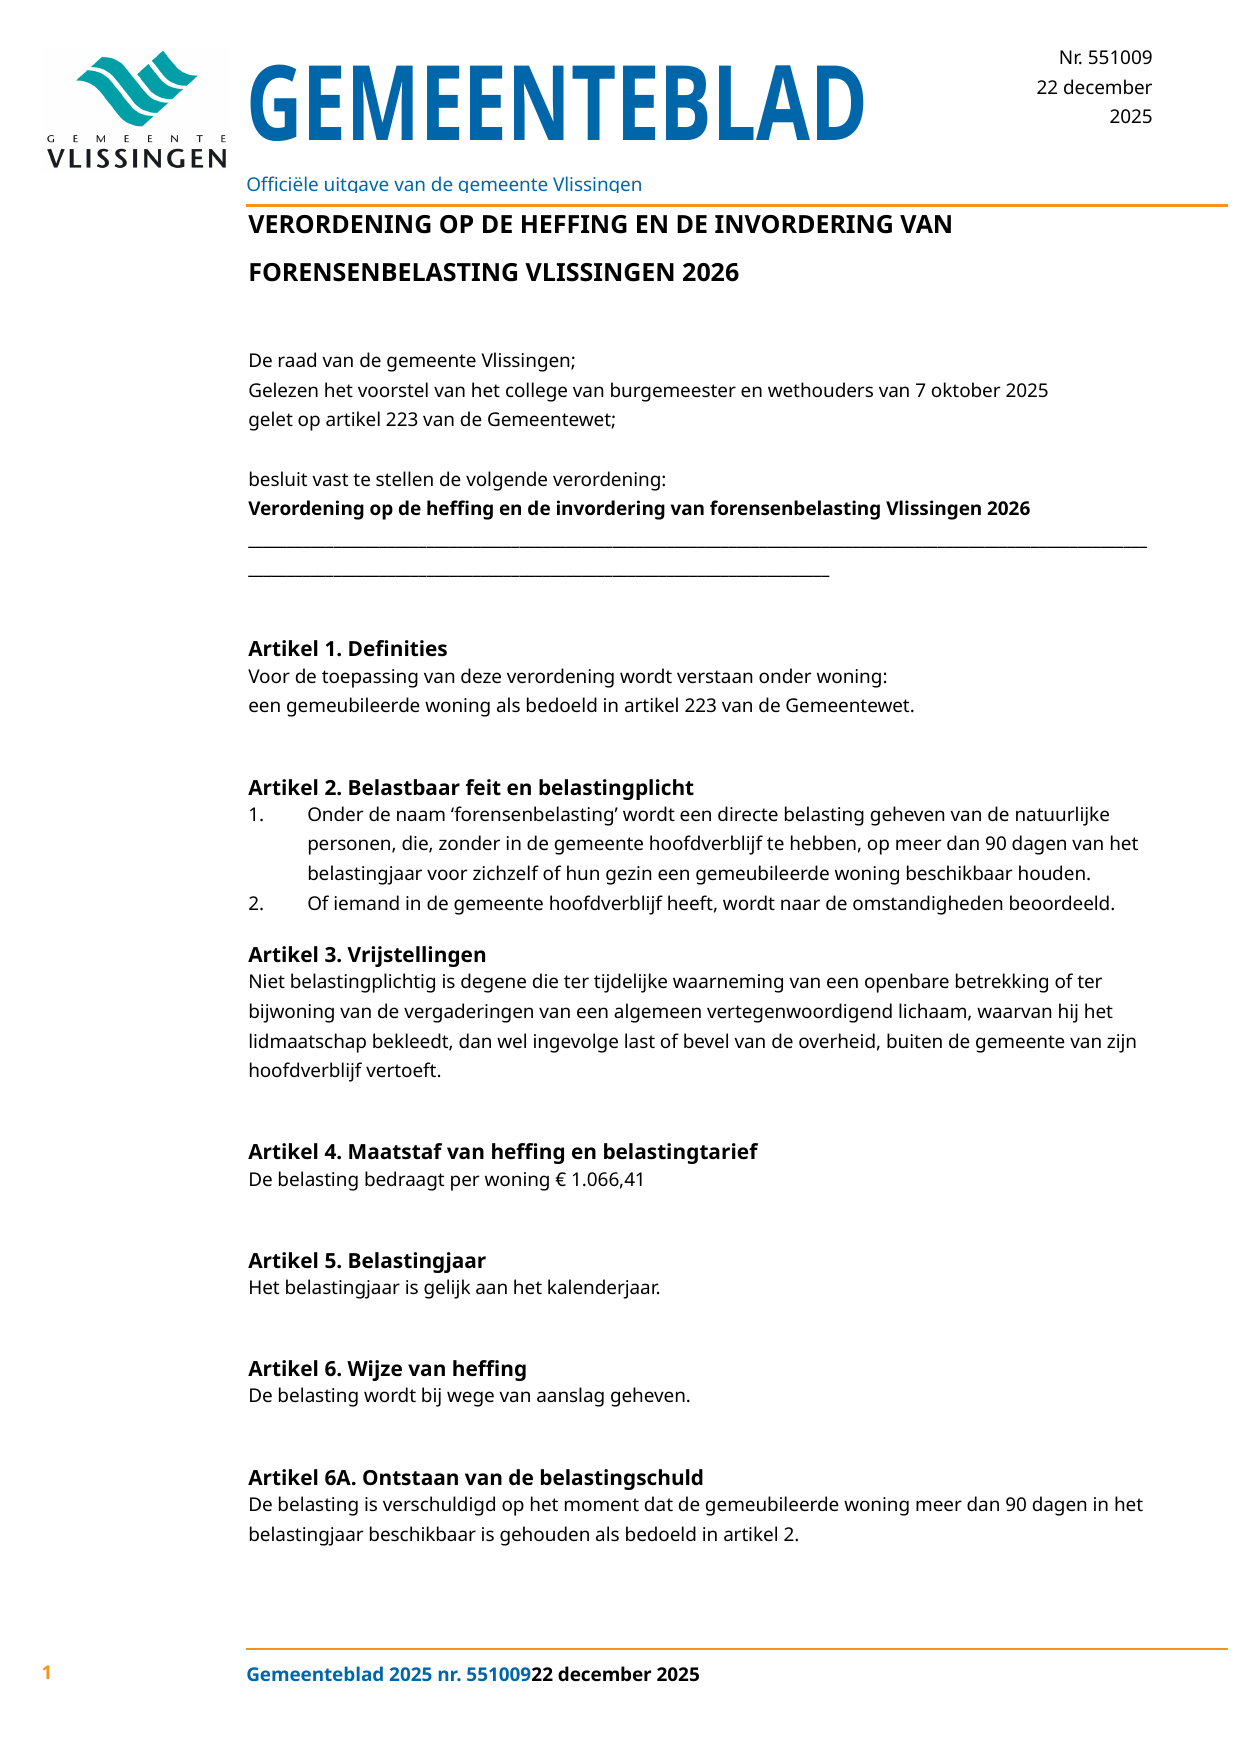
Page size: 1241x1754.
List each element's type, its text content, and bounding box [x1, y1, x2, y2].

text Artikel 2. Belastbaar feit en belastingplicht [248, 773, 1152, 801]
text Artikel 4. Maatstaf van heffing en belastingtarief [248, 1137, 1152, 1166]
list personen, die, zonder in de gemeente hoofdverblijf te hebben, op meer dan 90 dagen van het belastingjaar voor zichzelf of hun gezin een gemeubileerde woning beschikbaar houden. [248, 831, 1152, 886]
list Onder de naam ‘forensenbelasting’ wordt een directe belasting geheven van de natuurlijke [248, 801, 1152, 827]
list Of iemand in de gemeente hoofdverblijf heeft, wordt naar de omstandigheden beoordeeld. [248, 890, 1152, 916]
text Voor de toepassing van deze verordening wordt verstaan onder woning: [248, 663, 1152, 689]
text De belasting is verschuldigd op het moment dat de gemeubileerde woning meer dan 90 dagen in het belastingjaar beschikbaar is gehouden als bedoeld in artikel 2. [248, 1491, 1152, 1546]
text Artikel 1. Definities [248, 634, 1152, 663]
text De raad van de gemeente Vlissingen; [248, 347, 1152, 373]
text _______________________________________________________________________________________________________________________________________________________________________________________________ [248, 525, 1152, 580]
text gelet op artikel 223 van de Gemeentewet; [248, 407, 1152, 432]
text De belasting bedraagt per woning € 1.066,41 [248, 1166, 1152, 1192]
text Artikel 6. Wijze van heffing [248, 1354, 1152, 1383]
text Niet belastingplichtig is degene die ter tijdelijke waarneming van een openbare betrekking of ter [248, 969, 1152, 994]
text Artikel 3. Vrijstellingen [248, 940, 1152, 969]
text besluit vast te stellen de volgende verordening: [248, 466, 1152, 492]
text Artikel 5. Belastingjaar [248, 1246, 1152, 1274]
text Het belastingjaar is gelijk aan het kalenderjaar. [248, 1274, 1152, 1300]
text VERORDENING OP DE HEFFING EN DE INVORDERING VAN FORENSENBELASTING VLISSINGEN 2026 [248, 207, 1152, 288]
text De belasting wordt bij wege van aanslag geheven. [248, 1383, 1152, 1408]
text bijwoning van de vergaderingen van een algemeen vertegenwoordigend lichaam, waarvan hij het lidmaatschap bekleedt, dan wel ingevolge last of bevel van de overheid, buiten de gemeente van zijn hoofdverblijf vertoeft. [248, 998, 1152, 1083]
text Verordening op de heffing en de invordering van forensenbelasting Vlissingen 2026 [248, 495, 1152, 521]
text Gelezen het voorstel van het college van burgemeester en wethouders van 7 oktober 2025 [248, 377, 1152, 403]
text een gemeubileerde woning als bedoeld in artikel 223 van de Gemeentewet. [248, 693, 1152, 718]
picture [41, 47, 231, 172]
text Artikel 6A. Ontstaan van de belastingschuld [248, 1463, 1152, 1491]
